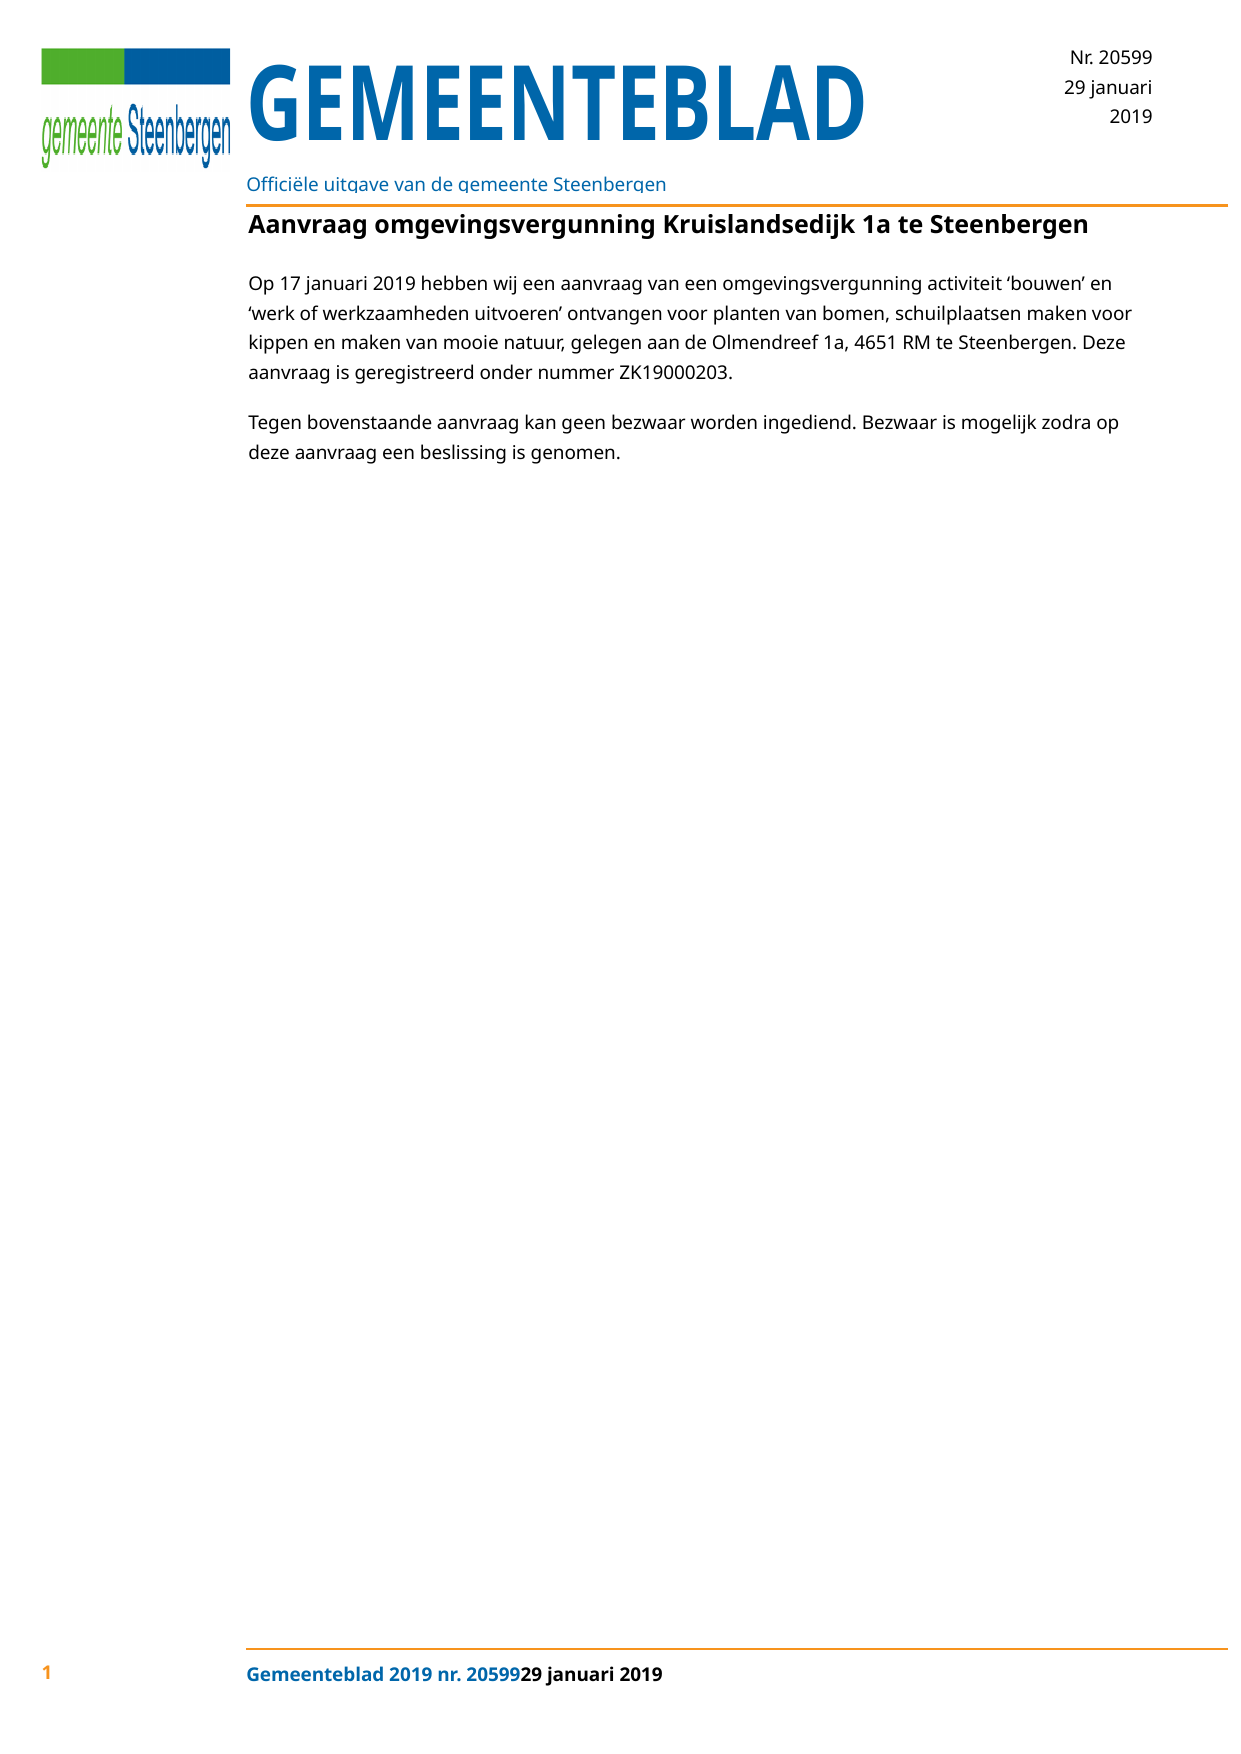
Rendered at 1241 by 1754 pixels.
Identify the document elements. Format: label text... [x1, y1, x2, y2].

text Aanvraag omgevingsvergunning Kruislandsedijk 1a te Steenbergen [248, 207, 1152, 241]
picture [41, 47, 231, 172]
text Tegen bovenstaande aanvraag kan geen bezwaar worden ingediend. Bezwaar is mogelijk zodra op deze aanvraag een beslissing is genomen. [248, 409, 1152, 465]
text Op 17 januari 2019 hebben wij een aanvraag van een omgevingsvergunning activiteit ‘bouwen’ en ‘werk of werkzaamheden uitvoeren’ ontvangen voor planten van bomen, schuilplaatsen maken voor kippen en maken van mooie natuur, gelegen aan de Olmendreef 1a, 4651 RM te Steenbergen. Deze aanvraag is geregistreerd onder nummer ZK19000203. [248, 270, 1152, 385]
